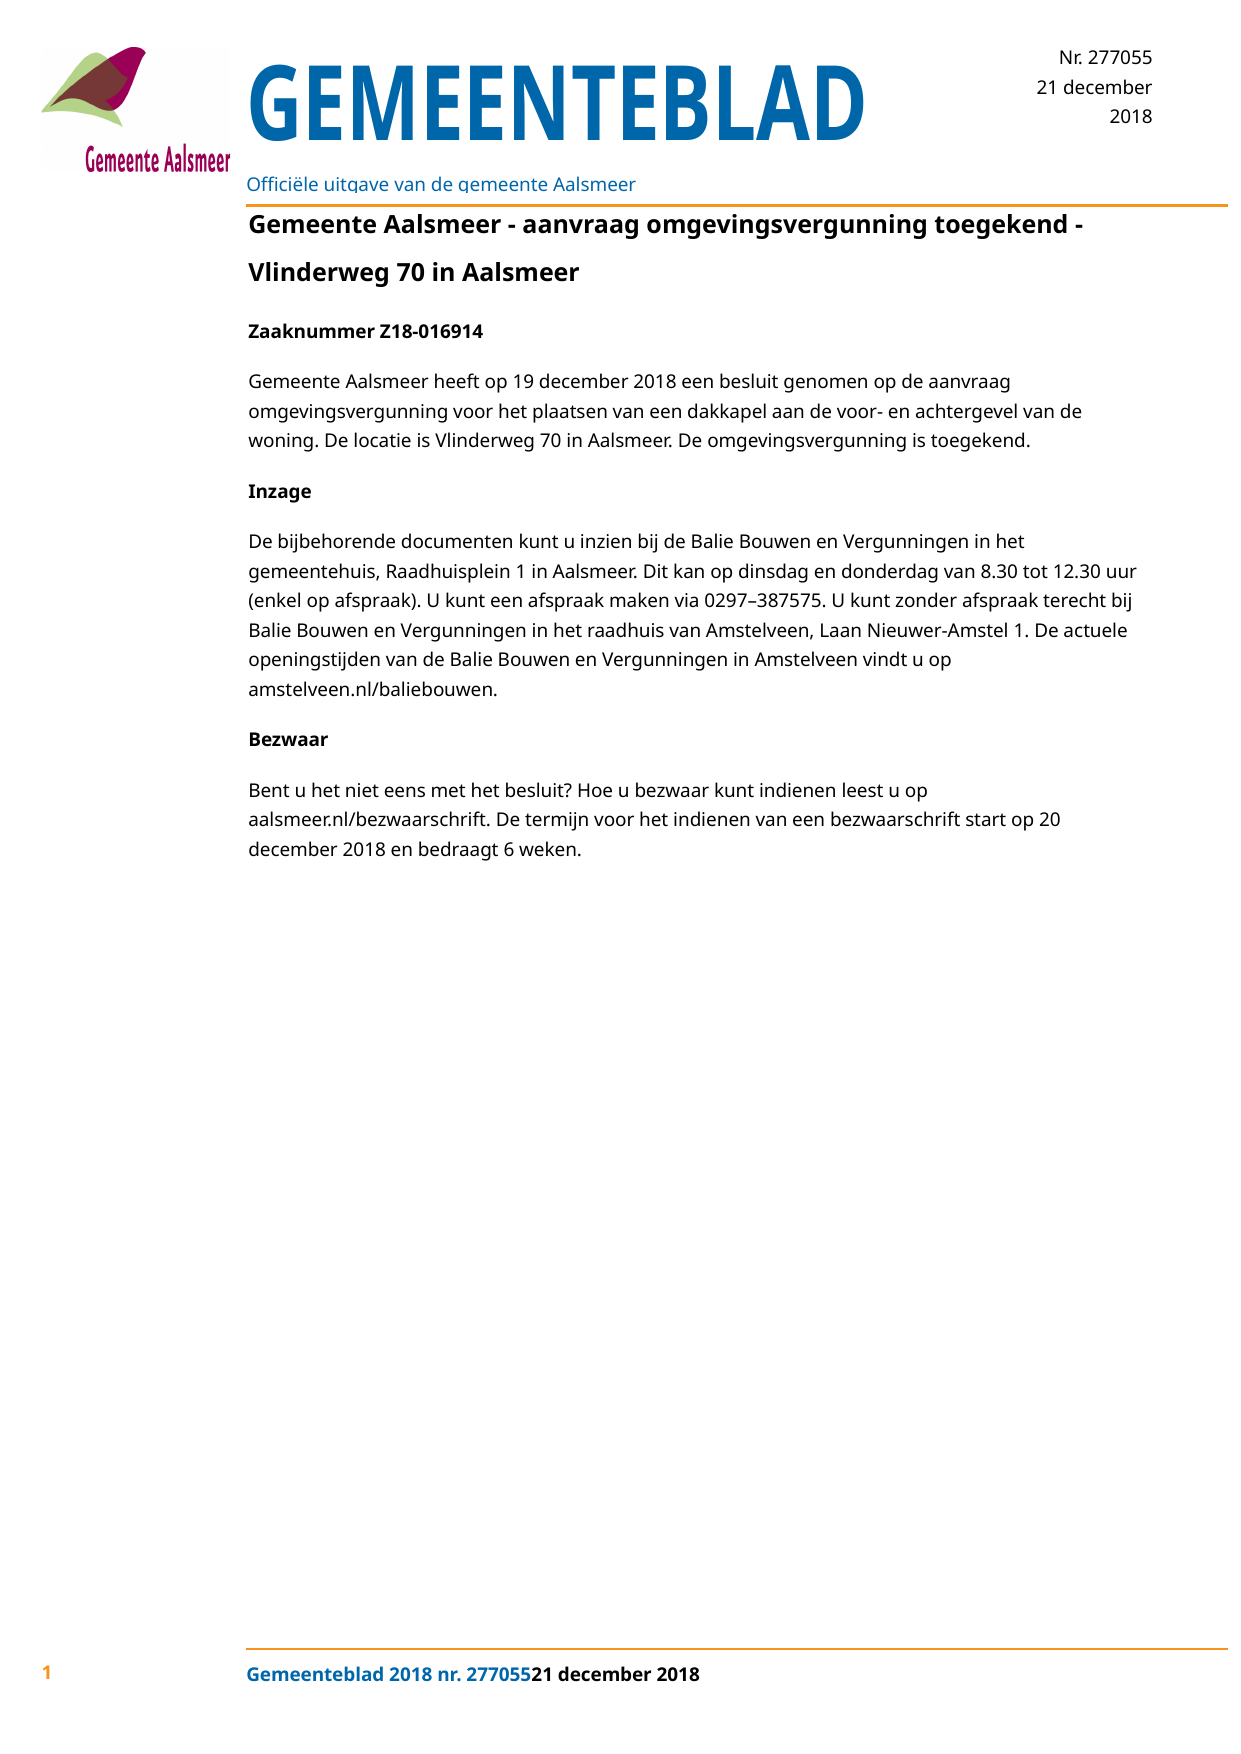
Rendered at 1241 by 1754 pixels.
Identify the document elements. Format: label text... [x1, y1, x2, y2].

text Bent u het niet eens met het besluit? Hoe u bezwaar kunt indienen leest u op aalsmeer.nl/bezwaarschrift. De termijn voor het indienen van een bezwaarschrift start op 20 december 2018 en bedraagt 6 weken. [248, 777, 1152, 862]
text Zaaknummer Z18-016914 [248, 318, 1152, 344]
picture [41, 47, 231, 172]
text De bijbehorende documenten kunt u inzien bij de Balie Bouwen en Vergunningen in het gemeentehuis, Raadhuisplein 1 in Aalsmeer. Dit kan op dinsdag en donderdag van 8.30 tot 12.30 uur (enkel op afspraak). U kunt een afspraak maken via 0297–387575. U kunt zonder afspraak terecht bij Balie Bouwen en Vergunningen in het raadhuis van Amstelveen, Laan Nieuwer-Amstel 1. De actuele openingstijden van de Balie Bouwen en Vergunningen in Amstelveen vindt u op amstelveen.nl/baliebouwen. [248, 528, 1152, 702]
text Bezwaar [248, 727, 1152, 752]
text Gemeente Aalsmeer - aanvraag omgevingsvergunning toegekend - Vlinderweg 70 in Aalsmeer [248, 207, 1152, 288]
text Gemeente Aalsmeer heeft op 19 december 2018 een besluit genomen op de aanvraag omgevingsvergunning voor het plaatsen van een dakkapel aan de voor- en achtergevel van de woning. De locatie is Vlinderweg 70 in Aalsmeer. De omgevingsvergunning is toegekend. [248, 368, 1152, 453]
text Inzage [248, 478, 1152, 504]
